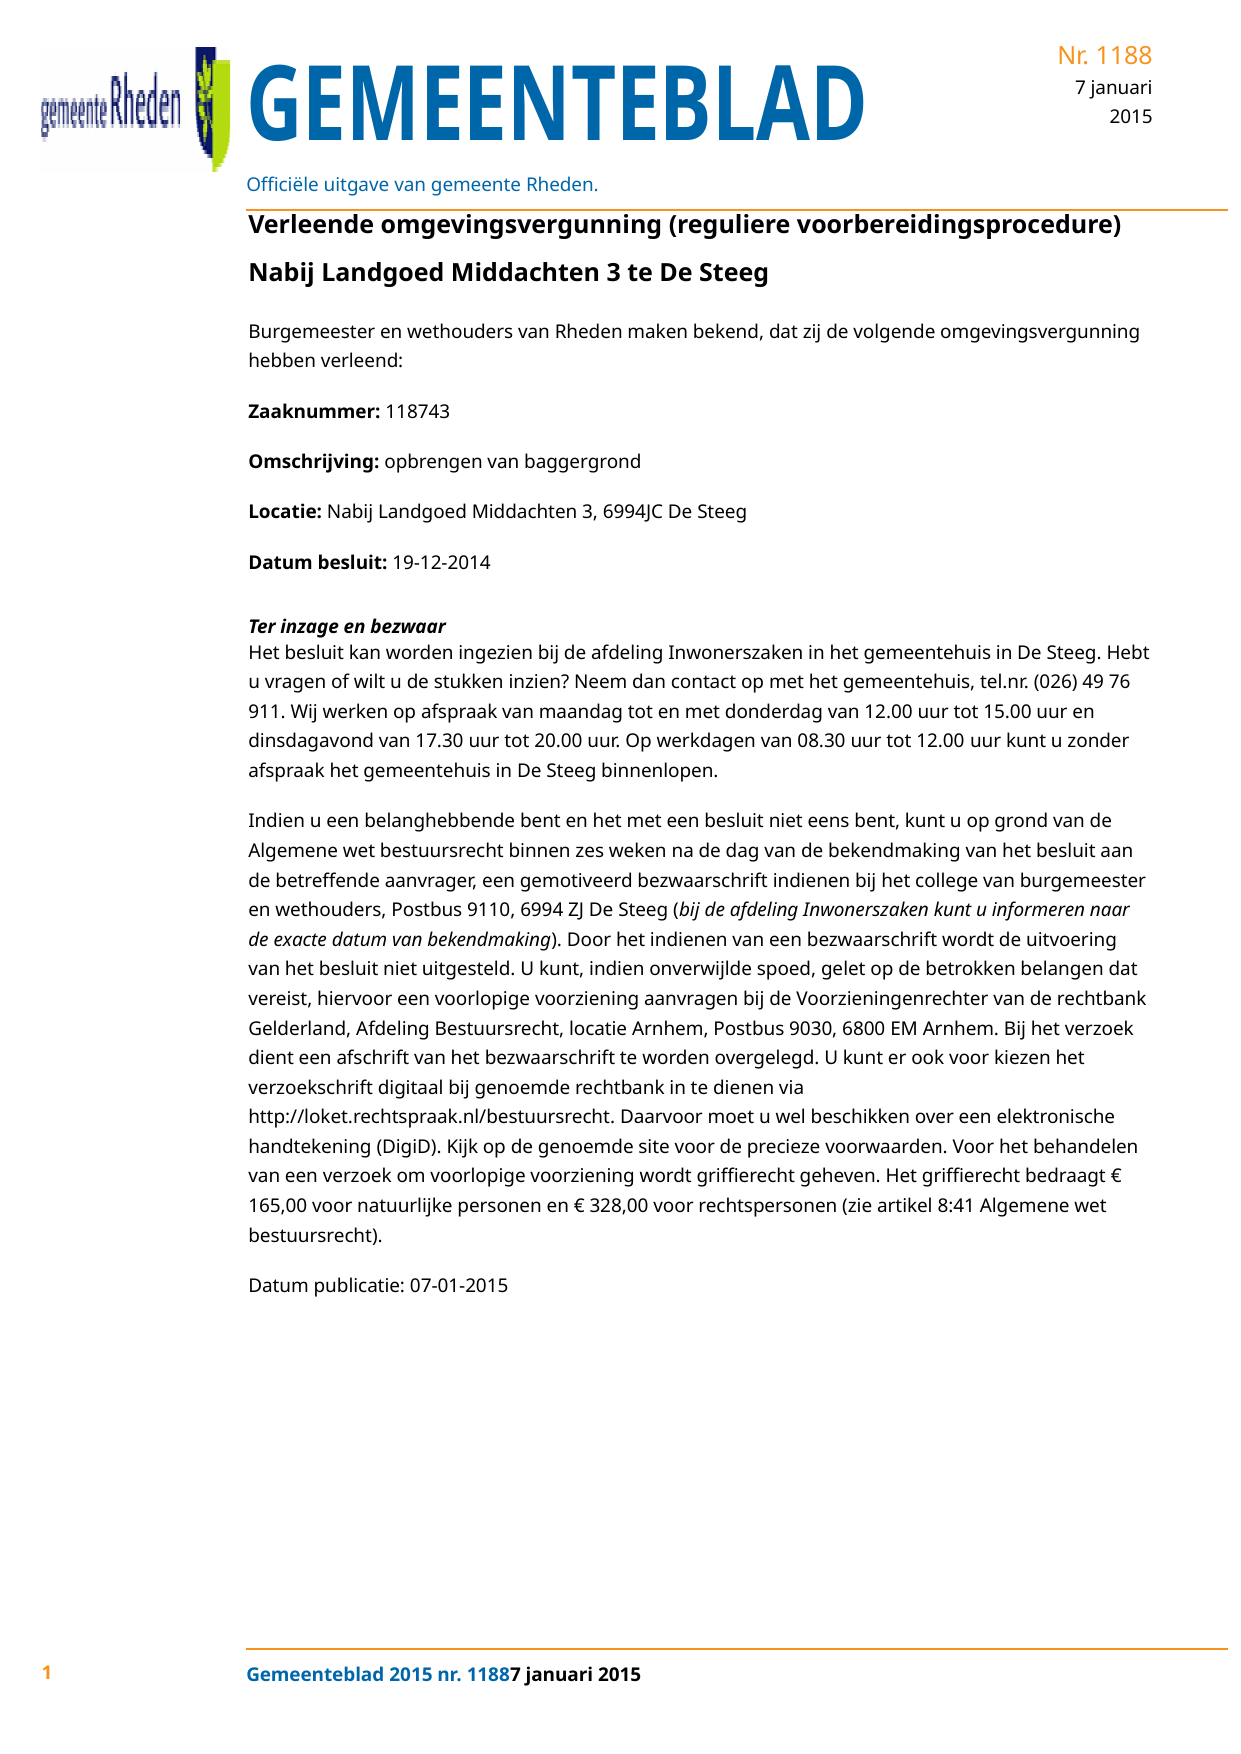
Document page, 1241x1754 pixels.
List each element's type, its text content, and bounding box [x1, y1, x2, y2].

text Datum besluit: 19-12-2014 [248, 549, 1152, 575]
text Zaaknummer: 118743 [248, 398, 1152, 424]
text Burgemeester en wethouders van Rheden maken bekend, dat zij de volgende omgevingsvergunning hebben verleend: [248, 318, 1152, 373]
text Ter inzage en bezwaar [248, 613, 1152, 639]
text Locatie: Nabij Landgoed Middachten 3, 6994JC De Steeg [248, 499, 1152, 524]
text Verleende omgevingsvergunning (reguliere voorbereidingsprocedure) Nabij Landgoed Middachten 3 te De Steeg [248, 211, 1152, 288]
text Indien u een belanghebbende bent en het met een besluit niet eens bent, kunt u op grond van de Algemene wet bestuursrecht binnen zes weken na de dag van de bekendmaking van het besluit aan de betreffende aanvrager, een gemotiveerd bezwaarschrift indienen bij het college van burgemeester en wethouders, Postbus 9110, 6994 ZJ De Steeg (bij de afdeling Inwonerszaken kunt u informeren naar de exacte datum van bekendmaking). Door het indienen van een bezwaarschrift wordt de uitvoering van het besluit niet uitgesteld. U kunt, indien onverwijlde spoed, gelet op de betrokken belangen dat vereist, hiervoor een voorlopige voorziening aanvragen bij de Voorzieningenrechter van de rechtbank Gelderland, Afdeling Bestuursrecht, locatie Arnhem, Postbus 9030, 6800 EM Arnhem. Bij het verzoek dient een afschrift van het bezwaarschrift te worden overgelegd. U kunt er ook voor kiezen het verzoekschrift digitaal bij genoemde rechtbank in te dienen via http://loket.rechtspraak.nl/bestuursrecht. Daarvoor moet u wel beschikken over een elektronische handtekening (DigiD). Kijk op de genoemde site voor de precieze voorwaarden. Voor het behandelen van een verzoek om voorlopige voorziening wordt griffierecht geheven. Het griffierecht bedraagt € 165,00 voor natuurlijke personen en € 328,00 voor rechtspersonen (zie artikel 8:41 Algemene wet bestuursrecht). [248, 808, 1152, 1247]
picture [41, 47, 231, 172]
text Het besluit kan worden ingezien bij de afdeling Inwonerszaken in het gemeentehuis in De Steeg. Hebt u vragen of wilt u de stukken inzien? Neem dan contact op met het gemeentehuis, tel.nr. (026) 49 76 911. Wij werken op afspraak van maandag tot en met donderdag van 12.00 uur tot 15.00 uur en dinsdagavond van 17.30 uur tot 20.00 uur. Op werkdagen van 08.30 uur tot 12.00 uur kunt u zonder afspraak het gemeentehuis in De Steeg binnenlopen. [248, 639, 1152, 783]
text Omschrijving: opbrengen van baggergrond [248, 448, 1152, 474]
text Datum publicatie: 07-01-2015 [248, 1272, 1152, 1298]
